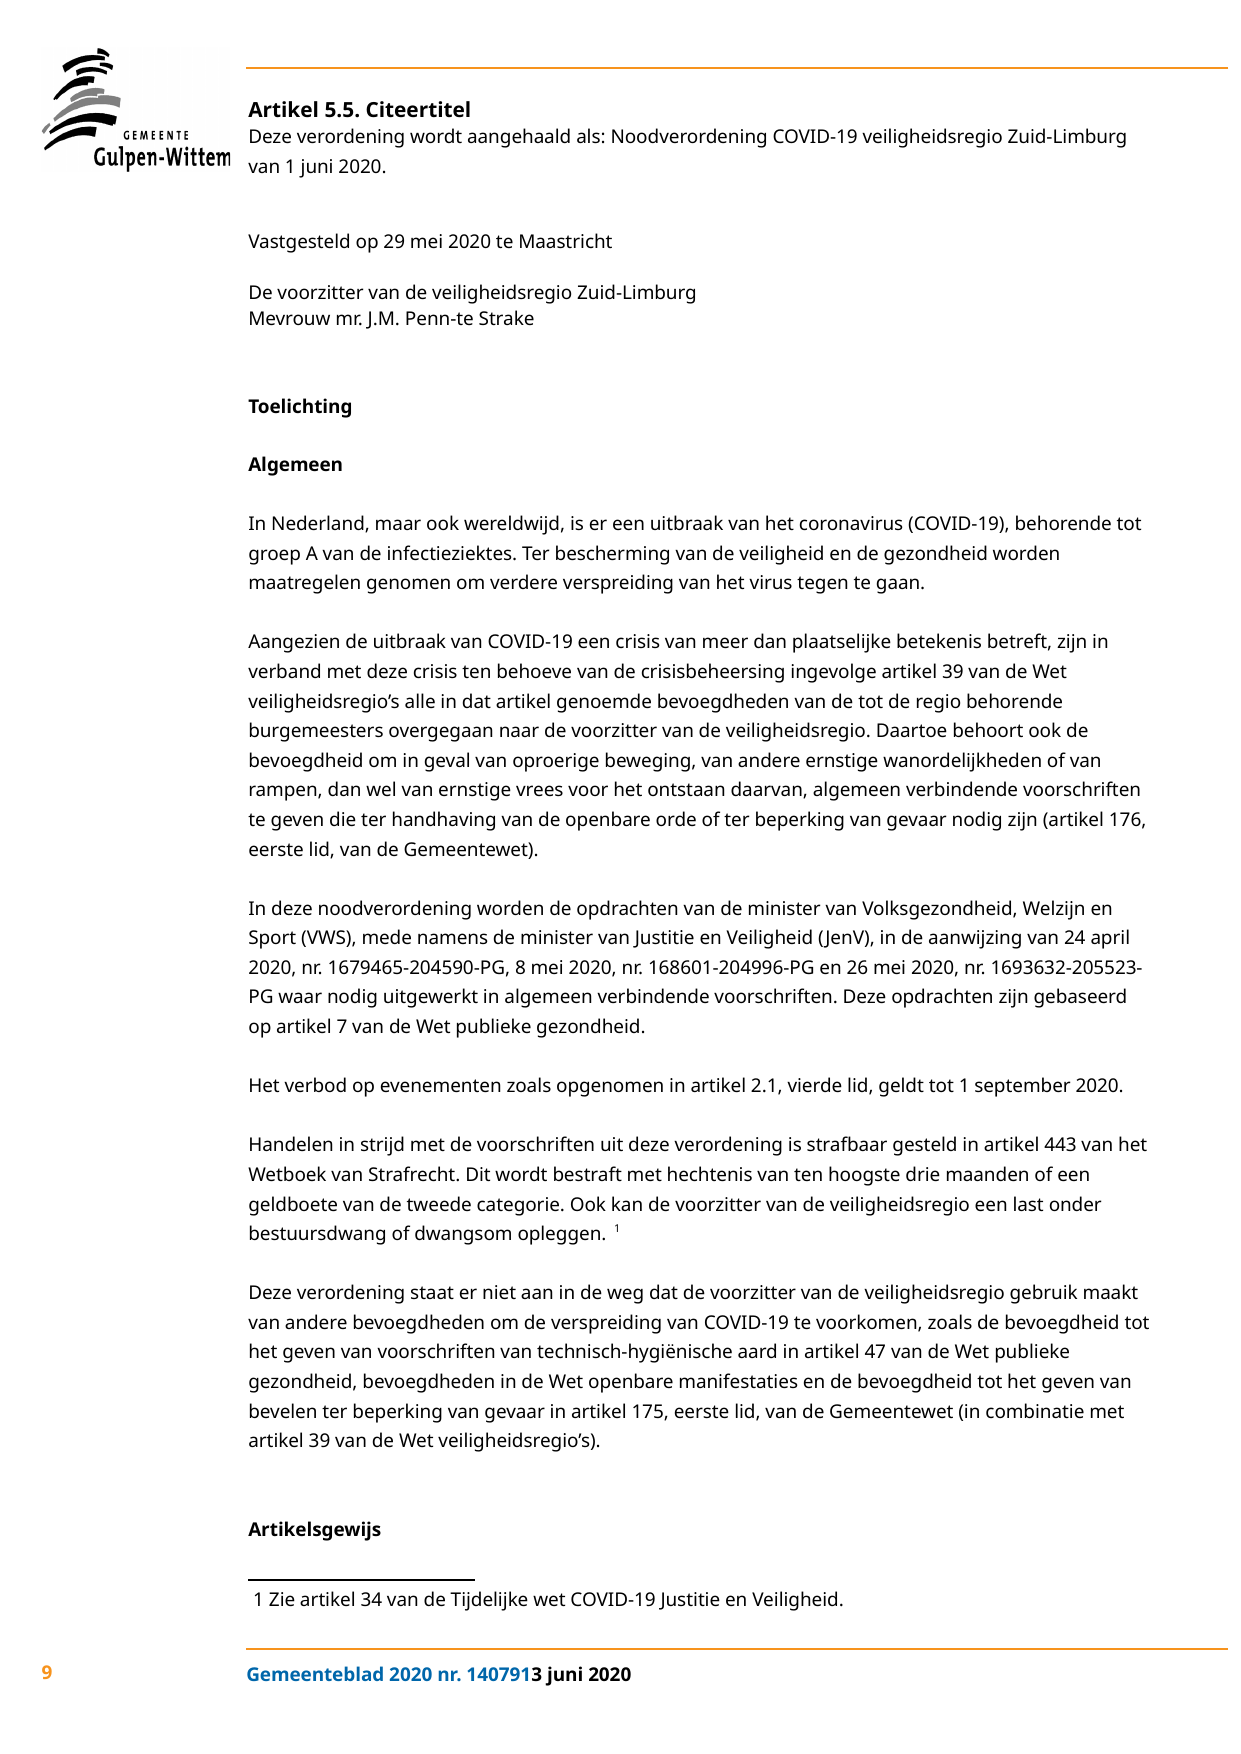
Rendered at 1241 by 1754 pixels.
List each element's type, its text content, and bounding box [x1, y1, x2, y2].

text Zie artikel 34 van de Tijdelijke wet COVID-19 Justitie en Veiligheid. [248, 1586, 1152, 1612]
text Mevrouw mr. J.M. Penn-te Strake [248, 305, 1152, 331]
text Aangezien de uitbraak van COVID-19 een crisis van meer dan plaatselijke betekenis betreft, zijn in verband met deze crisis ten behoeve van de crisisbeheersing ingevolge artikel 39 van de Wet veiligheidsregio’s alle in dat artikel genoemde bevoegdheden van de tot de regio behorende burgemeesters overgegaan naar de voorzitter van de veiligheidsregio. Daartoe behoort ook de bevoegdheid om in geval van oproerige beweging, van andere ernstige wanordelijkheden of van rampen, dan wel van ernstige vrees voor het ontstaan daarvan, algemeen verbindende voorschriften te geven die ter handhaving van de openbare orde of ter beperking van gevaar nodig zijn (artikel 176, eerste lid, van de Gemeentewet). [248, 629, 1152, 862]
text Handelen in strijd met de voorschriften uit deze verordening is strafbaar gesteld in artikel 443 van het Wetboek van Strafrecht. Dit wordt bestraft met hechtenis van ten hoogste drie maanden of een geldboete van de tweede categorie. Ook kan de voorzitter van de veiligheidsregio een last onder bestuursdwang of dwangsom opleggen. [248, 1132, 1152, 1246]
text De voorzitter van de veiligheidsregio Zuid-Limburg [248, 279, 1152, 305]
text Het verbod op evenementen zoals opgenomen in artikel 2.1, vierde lid, geldt tot 1 september 2020. [248, 1072, 1152, 1098]
picture [41, 47, 231, 172]
text Toelichting [248, 382, 1152, 422]
text Artikelsgewijs [248, 1516, 1152, 1542]
text Algemeen [248, 451, 1152, 477]
text In Nederland, maar ook wereldwijd, is er een uitbraak van het coronavirus (COVID-19), behorende tot groep A van de infectieziektes. Ter bescherming van de veiligheid en de gezondheid worden maatregelen genomen om verdere verspreiding van het virus tegen te gaan. [248, 510, 1152, 595]
text Deze verordening staat er niet aan in de weg dat de voorzitter van de veiligheidsregio gebruik maakt van andere bevoegdheden om de verspreiding van COVID-19 te voorkomen, zoals de bevoegdheid tot het geven van voorschriften van technisch-hygiënische aard in artikel 47 van de Wet publieke gezondheid, bevoegdheden in de Wet openbare manifestaties en de bevoegdheid tot het geven van bevelen ter beperking van gevaar in artikel 175, eerste lid, van de Gemeentewet (in combinatie met artikel 39 van de Wet veiligheidsregio’s). [248, 1279, 1152, 1453]
text In deze noodverordening worden de opdrachten van de minister van Volksgezondheid, Welzijn en Sport (VWS), mede namens de minister van Justitie en Veiligheid (JenV), in de aanwijzing van 24 april 2020, nr. 1679465-204590-PG, 8 mei 2020, nr. 168601-204996-PG en 26 mei 2020, nr. 1693632-205523-PG waar nodig uitgewerkt in algemeen verbindende voorschriften. Deze opdrachten zijn gebaseerd op artikel 7 van de Wet publieke gezondheid. [248, 895, 1152, 1039]
text Deze verordening wordt aangehaald als: Noodverordening COVID-19 veiligheidsregio Zuid-Limburg van 1 juni 2020. [248, 123, 1152, 178]
text Vastgesteld op 29 mei 2020 te Maastricht [248, 228, 1152, 254]
text Artikel 5.5. Citeertitel [248, 95, 1152, 123]
